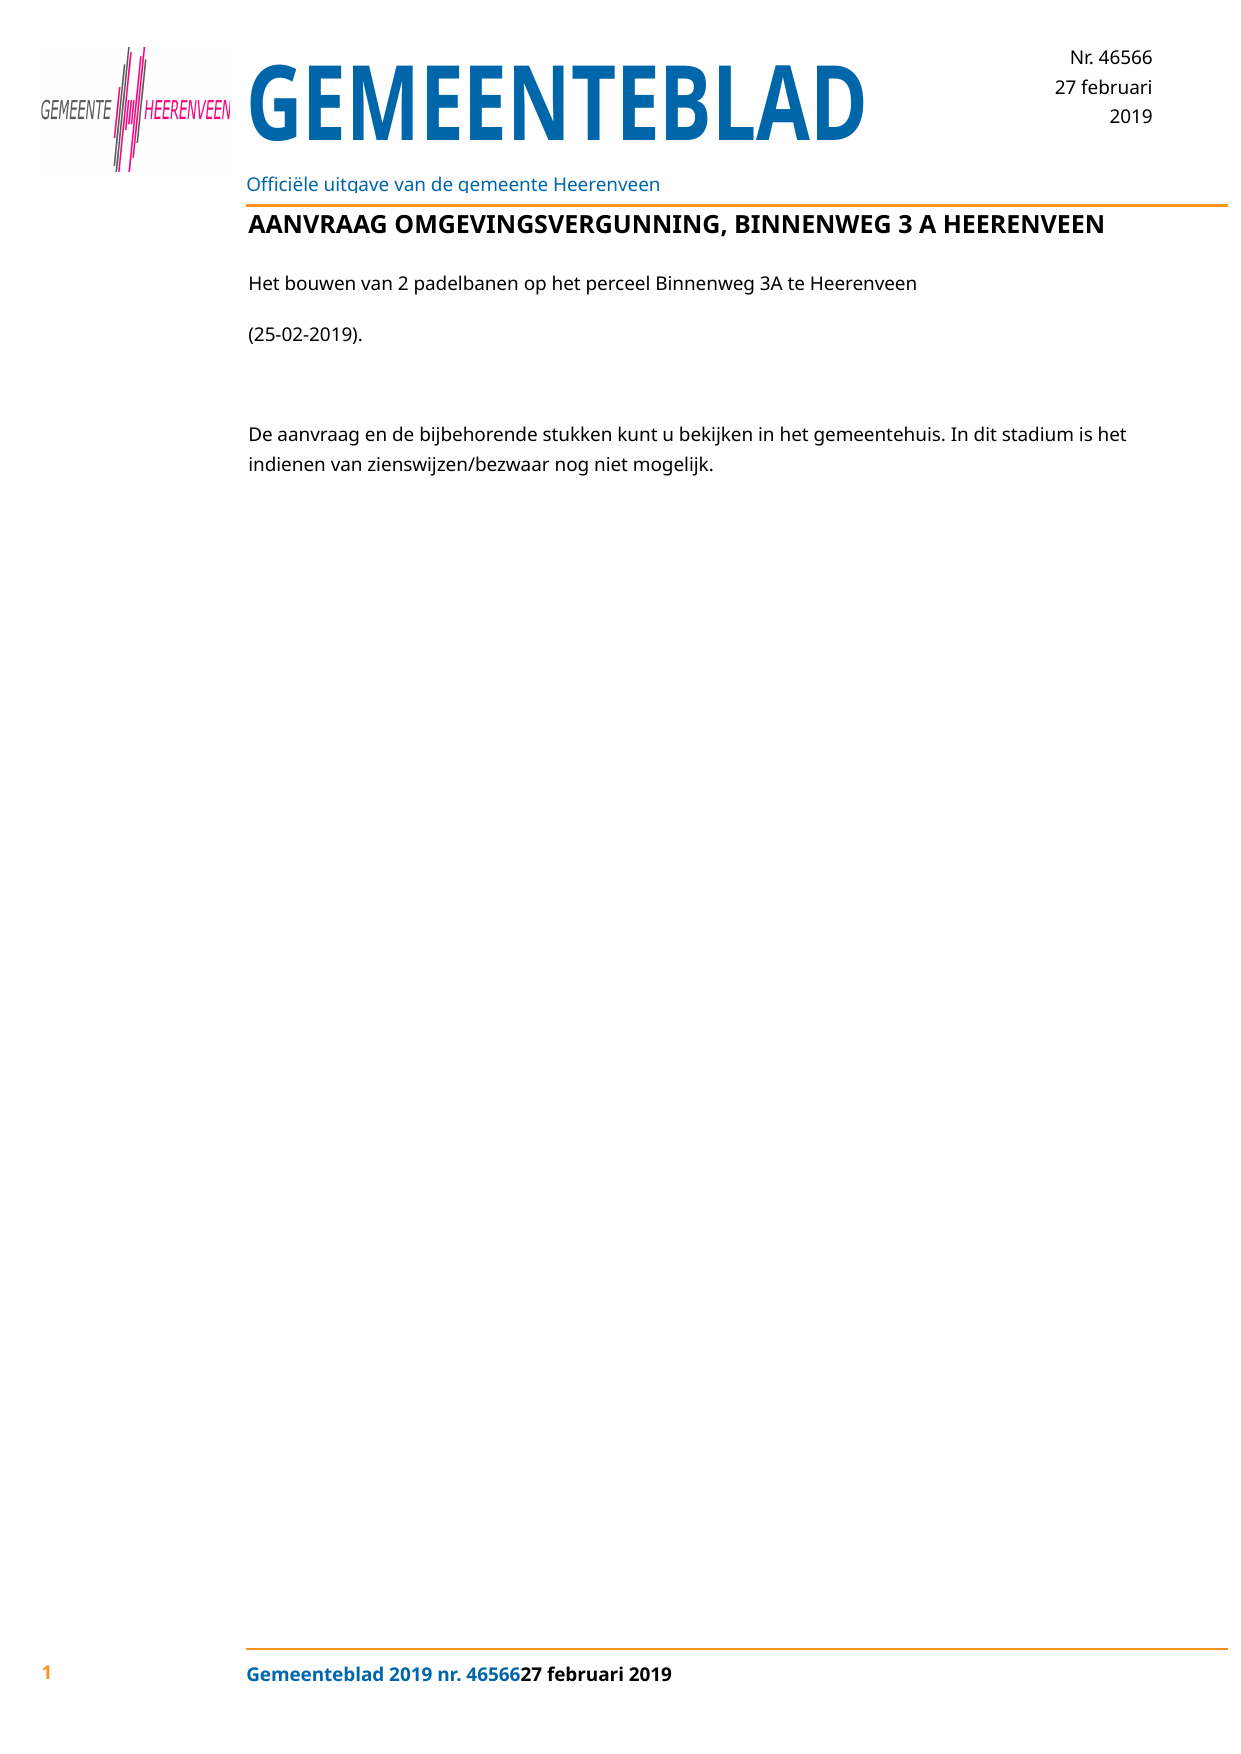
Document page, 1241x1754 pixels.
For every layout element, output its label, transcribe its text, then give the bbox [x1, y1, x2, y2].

text Het bouwen van 2 padelbanen op het perceel Binnenweg 3A te Heerenveen [248, 270, 1152, 296]
text AANVRAAG OMGEVINGSVERGUNNING, BINNENWEG 3 A HEERENVEEN [248, 207, 1152, 241]
picture [41, 47, 231, 172]
text (25-02-2019). [248, 321, 1152, 346]
text De aanvraag en de bijbehorende stukken kunt u bekijken in het gemeentehuis. In dit stadium is het indienen van zienswijzen/bezwaar nog niet mogelijk. [248, 422, 1152, 477]
